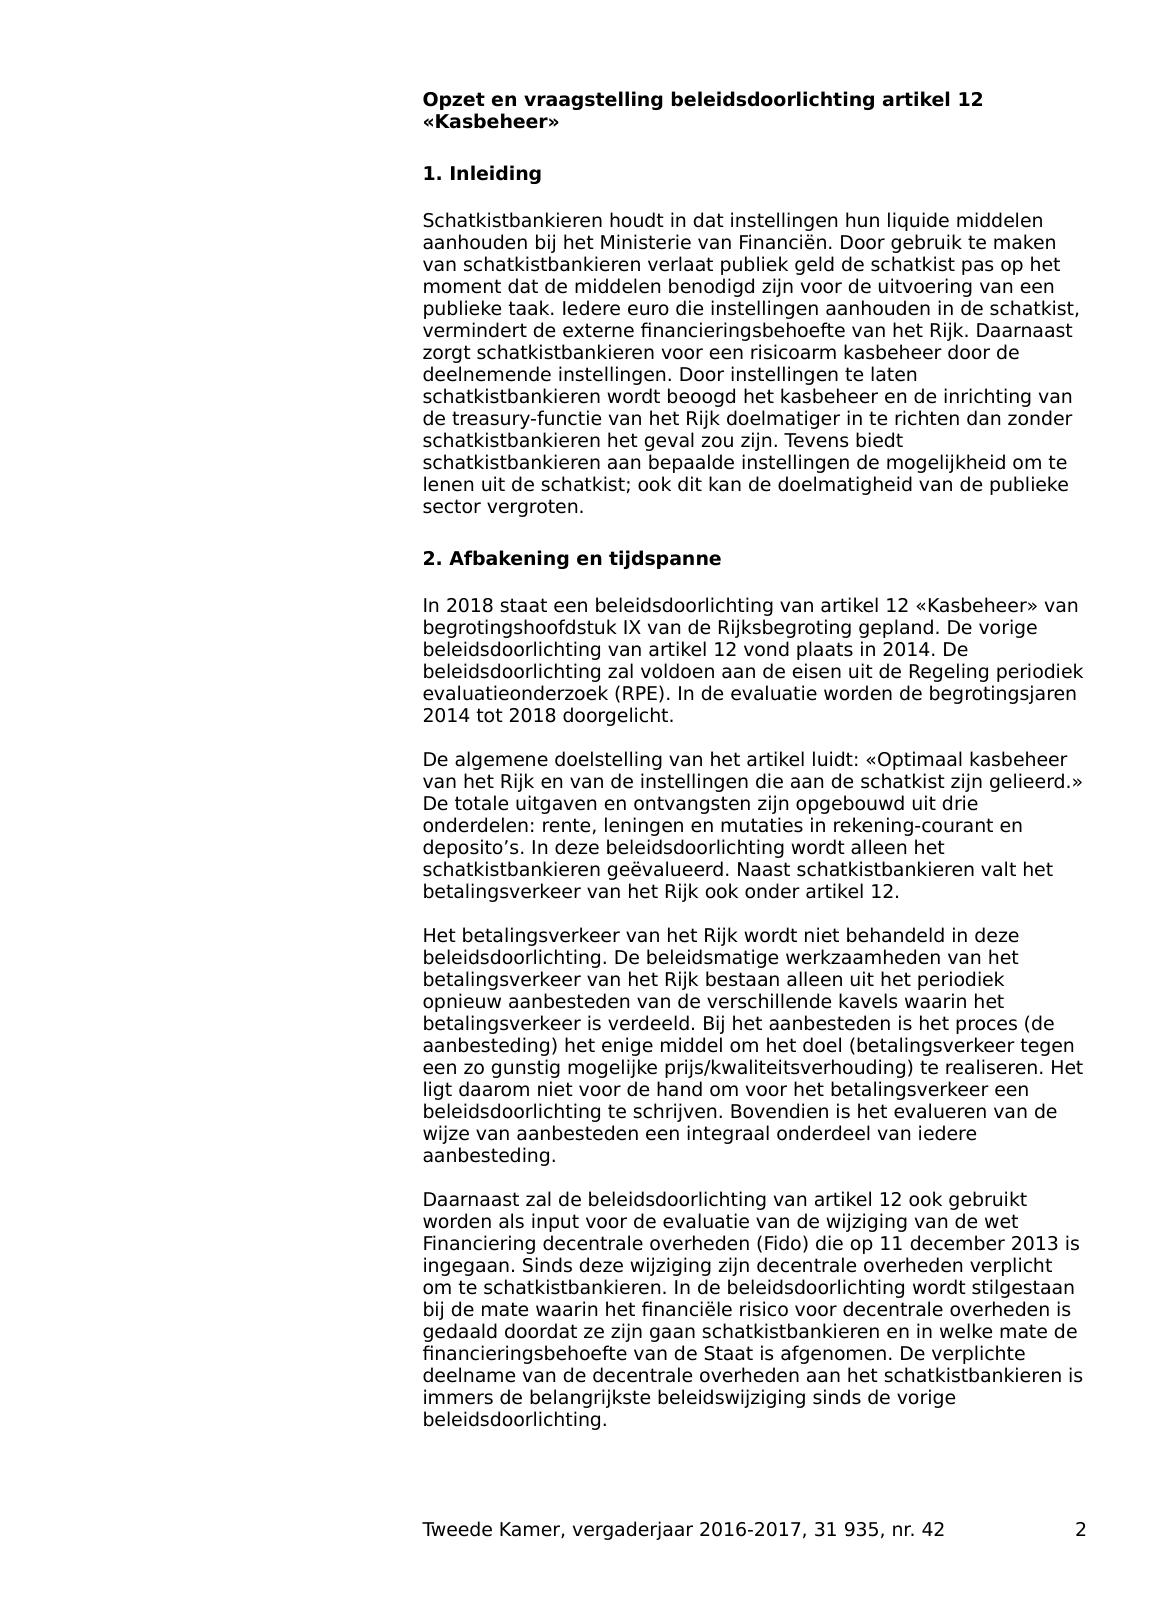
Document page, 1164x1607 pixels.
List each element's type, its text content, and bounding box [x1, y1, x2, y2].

text Het betalingsverkeer van het Rijk wordt niet behandeld in deze beleidsdoorlichting. De beleidsmatige werkzaamheden van het betalingsverkeer van het Rijk bestaan alleen uit het periodiek opnieuw aanbesteden van de verschillende kavels waarin het betalingsverkeer is verdeeld. Bij het aanbesteden is het proces (de aanbesteding) het enige middel om het doel (betalingsverkeer tegen een zo gunstig mogelijke prijs/kwaliteitsverhouding) te realiseren. Het ligt daarom niet voor de hand om voor het betalingsverkeer een beleidsdoorlichting te schrijven. Bovendien is het evalueren van de wijze van aanbesteden een integraal onderdeel van iedere aanbesteding. [422, 925, 1087, 1167]
subtitle 1. Inleiding [422, 163, 1087, 185]
text Schatkistbankieren houdt in dat instellingen hun liquide middelen aanhouden bij het Ministerie van Financiën. Door gebruik te maken van schatkistbankieren verlaat publiek geld de schatkist pas op het moment dat de middelen benodigd zijn voor de uitvoering van een publieke taak. Iedere euro die instellingen aanhouden in de schatkist, vermindert de externe financieringsbehoefte van het Rijk. Daarnaast zorgt schatkistbankieren voor een risicoarm kasbeheer door de deelnemende instellingen. Door instellingen te laten schatkistbankieren wordt beoogd het kasbeheer en de inrichting van de treasury-functie van het Rijk doelmatiger in te richten dan zonder schatkistbankieren het geval zou zijn. Tevens biedt schatkistbankieren aan bepaalde instellingen de mogelijkheid om te lenen uit de schatkist; ook dit kan de doelmatigheid van de publieke sector vergroten. [422, 210, 1087, 518]
text In 2018 staat een beleidsdoorlichting van artikel 12 «Kasbeheer» van begrotingshoofdstuk IX van de Rijksbegroting gepland. De vorige beleidsdoorlichting van artikel 12 vond plaats in 2014. De beleidsdoorlichting zal voldoen aan de eisen uit de Regeling periodiek evaluatieonderzoek (RPE). In de evaluatie worden de begrotingsjaren 2014 tot 2018 doorgelicht. [422, 595, 1087, 727]
text Daarnaast zal de beleidsdoorlichting van artikel 12 ook gebruikt worden als input voor de evaluatie van de wijziging van de wet Financiering decentrale overheden (Fido) die op 11 december 2013 is ingegaan. Sinds deze wijziging zijn decentrale overheden verplicht om te schatkistbankieren. In de beleidsdoorlichting wordt stilgestaan bij de mate waarin het financiële risico voor decentrale overheden is gedaald doordat ze zijn gaan schatkistbankieren en in welke mate de financieringsbehoefte van de Staat is afgenomen. De verplichte deelname van de decentrale overheden aan het schatkistbankieren is immers de belangrijkste beleidswijziging sinds de vorige beleidsdoorlichting. [422, 1189, 1087, 1431]
text De algemene doelstelling van het artikel luidt: «Optimaal kasbeheer van het Rijk en van de instellingen die aan de schatkist zijn gelieerd.» De totale uitgaven en ontvangsten zijn opgebouwd uit drie onderdelen: rente, leningen en mutaties in rekening-courant en deposito’s. In deze beleidsdoorlichting wordt alleen het schatkistbankieren geëvalueerd. Naast schatkistbankieren valt het betalingsverkeer van het Rijk ook onder artikel 12. [422, 749, 1087, 903]
subtitle 2. Afbakening en tijdspanne [422, 548, 1087, 570]
subtitle Opzet en vraagstelling beleidsdoorlichting artikel 12 «Kasbeheer» [422, 89, 1087, 133]
